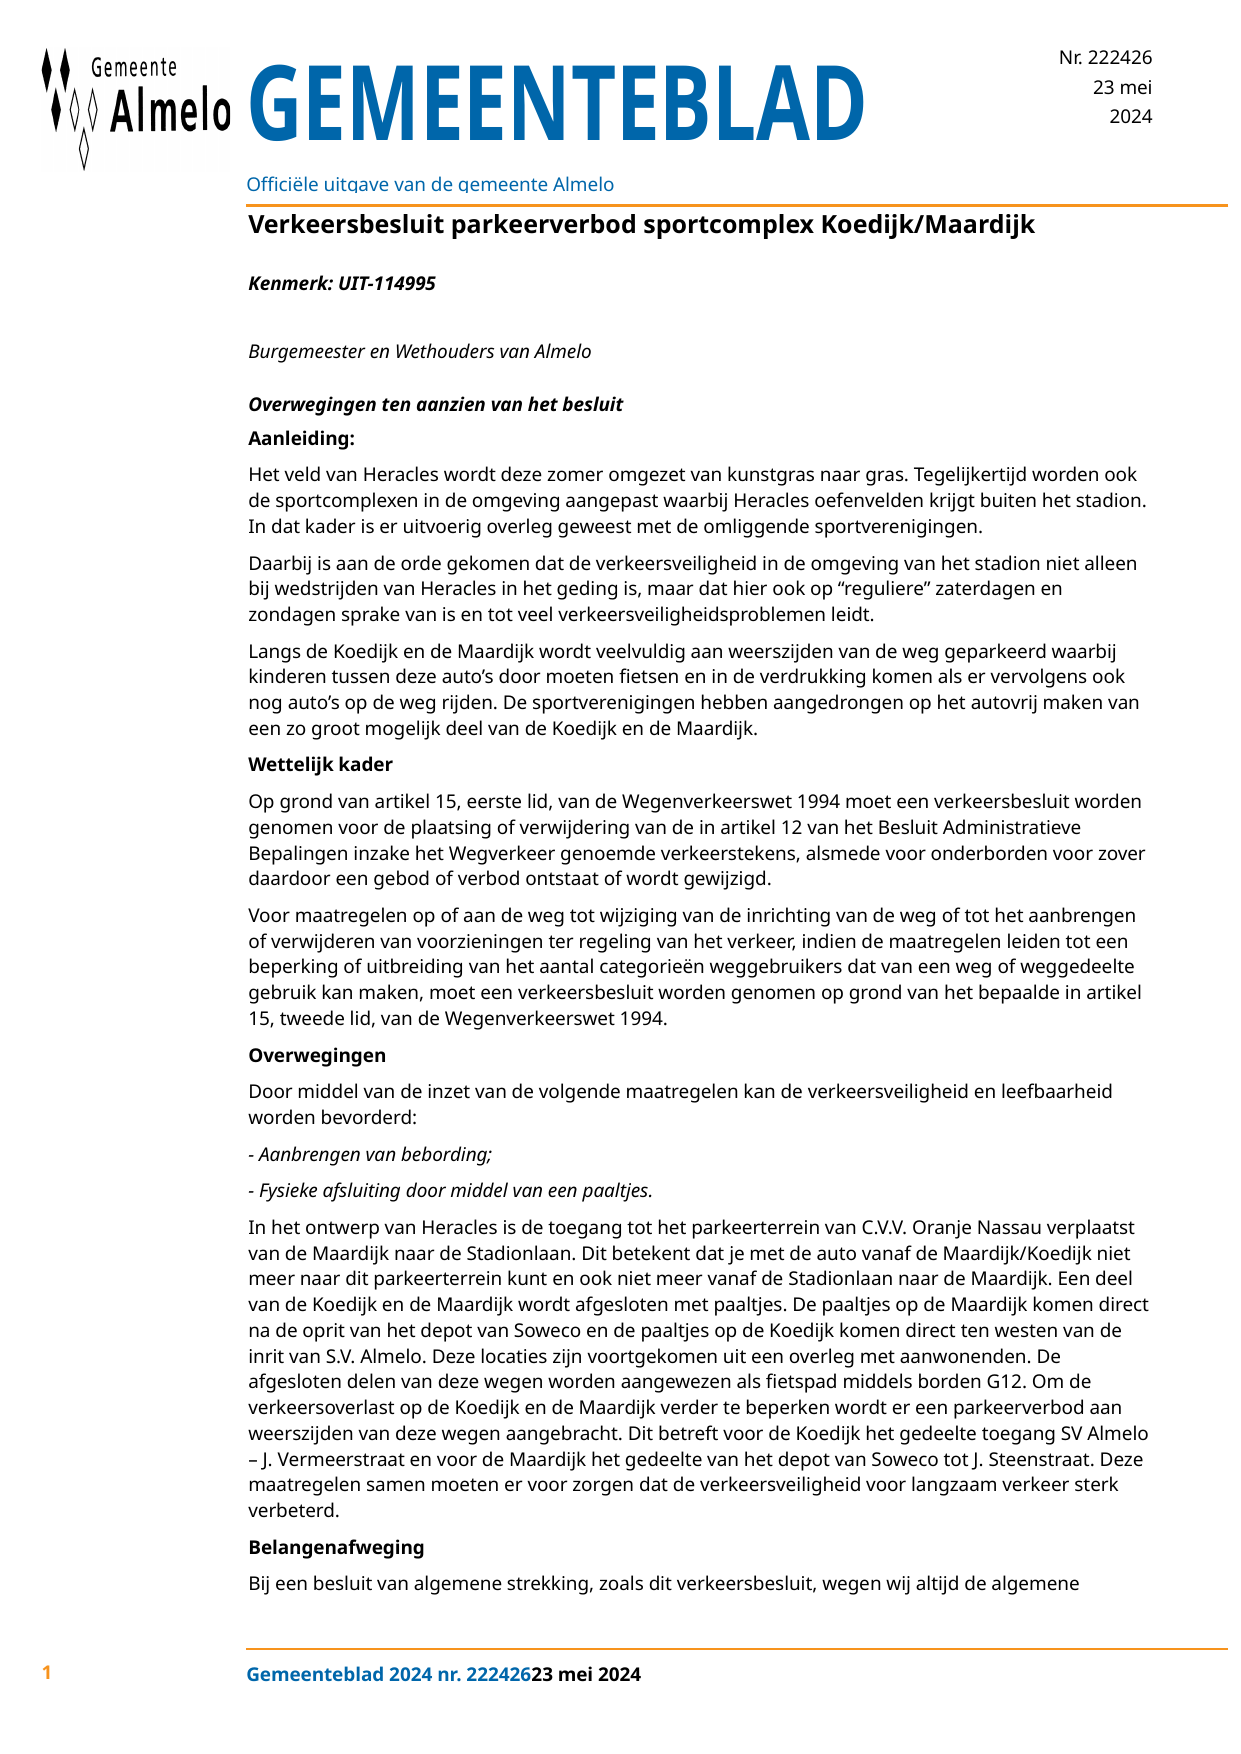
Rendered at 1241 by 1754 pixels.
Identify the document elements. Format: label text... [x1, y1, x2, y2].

text Wettelijk kader [248, 752, 1152, 777]
picture [41, 47, 231, 172]
text Belangenafweging [248, 1534, 1152, 1559]
text Kenmerk: UIT-114995 [248, 270, 1152, 296]
text Het veld van Heracles wordt deze zomer omgezet van kunstgras naar gras. Tegelijkertijd worden ook de sportcomplexen in de omgeving aangepast waarbij Heracles oefenvelden krijgt buiten het stadion. In dat kader is er uitvoerig overleg geweest met de omliggende sportverenigingen. [248, 462, 1152, 539]
text - Fysieke afsluiting door middel van een paaltjes. [248, 1177, 1152, 1203]
text Door middel van de inzet van de volgende maatregelen kan de verkeersveiligheid en leefbaarheid worden bevorderd: [248, 1078, 1152, 1130]
text Overwegingen [248, 1042, 1152, 1067]
text Burgemeester en Wethouders van Almelo [248, 338, 1152, 364]
text Aanleiding: [248, 425, 1152, 451]
text - Aanbrengen van bebording; [248, 1141, 1152, 1167]
text Bij een besluit van algemene strekking, zoals dit verkeersbesluit, wegen wij altijd de algemene [248, 1571, 1152, 1596]
text In het ontwerp van Heracles is de toegang tot het parkeerterrein van C.V.V. Oranje Nassau verplaatst van de Maardijk naar de Stadionlaan. Dit betekent dat je met de auto vanaf de Maardijk/Koedijk niet meer naar dit parkeerterrein kunt en ook niet meer vanaf de Stadionlaan naar de Maardijk. Een deel van de Koedijk en de Maardijk wordt afgesloten met paaltjes. De paaltjes op de Maardijk komen direct na de oprit van het depot van Soweco en de paaltjes op de Koedijk komen direct ten westen van de inrit van S.V. Almelo. Deze locaties zijn voortgekomen uit een overleg met aanwonenden. De afgesloten delen van deze wegen worden aangewezen als fietspad middels borden G12. Om de verkeersoverlast op de Koedijk en de Maardijk verder te beperken wordt er een parkeerverbod aan weerszijden van deze wegen aangebracht. Dit betreft voor de Koedijk het gedeelte toegang SV Almelo – J. Vermeerstraat en voor de Maardijk het gedeelte van het depot van Soweco tot J. Steenstraat. Deze maatregelen samen moeten er voor zorgen dat de verkeersveiligheid voor langzaam verkeer sterk verbeterd. [248, 1214, 1152, 1523]
text Langs de Koedijk en de Maardijk wordt veelvuldig aan weerszijden van de weg geparkeerd waarbij kinderen tussen deze auto’s door moeten fietsen en in de verdrukking komen als er vervolgens ook nog auto’s op de weg rijden. De sportverenigingen hebben aangedrongen op het autovrij maken van een zo groot mogelijk deel van de Koedijk en de Maardijk. [248, 638, 1152, 741]
text Verkeersbesluit parkeerverbod sportcomplex Koedijk/Maardijk [248, 207, 1152, 241]
text Voor maatregelen op of aan de weg tot wijziging van de inrichting van de weg of tot het aanbrengen of verwijderen van voorzieningen ter regeling van het verkeer, indien de maatregelen leiden tot een beperking of uitbreiding van het aantal categorieën weggebruikers dat van een weg of weggedeelte gebruik kan maken, moet een verkeersbesluit worden genomen op grond van het bepaalde in artikel 15, tweede lid, van de Wegenverkeerswet 1994. [248, 902, 1152, 1031]
text Op grond van artikel 15, eerste lid, van de Wegenverkeerswet 1994 moet een verkeersbesluit worden genomen voor de plaatsing of verwijdering van de in artikel 12 van het Besluit Administratieve Bepalingen inzake het Wegverkeer genoemde verkeerstekens, alsmede voor onderborden voor zover daardoor een gebod of verbod ontstaat of wordt gewijzigd. [248, 788, 1152, 891]
text Overwegingen ten aanzien van het besluit [248, 391, 1152, 417]
text Daarbij is aan de orde gekomen dat de verkeersveiligheid in de omgeving van het stadion niet alleen bij wedstrijden van Heracles in het geding is, maar dat hier ook op “reguliere” zaterdagen en zondagen sprake van is en tot veel verkeersveiligheidsproblemen leidt. [248, 550, 1152, 627]
